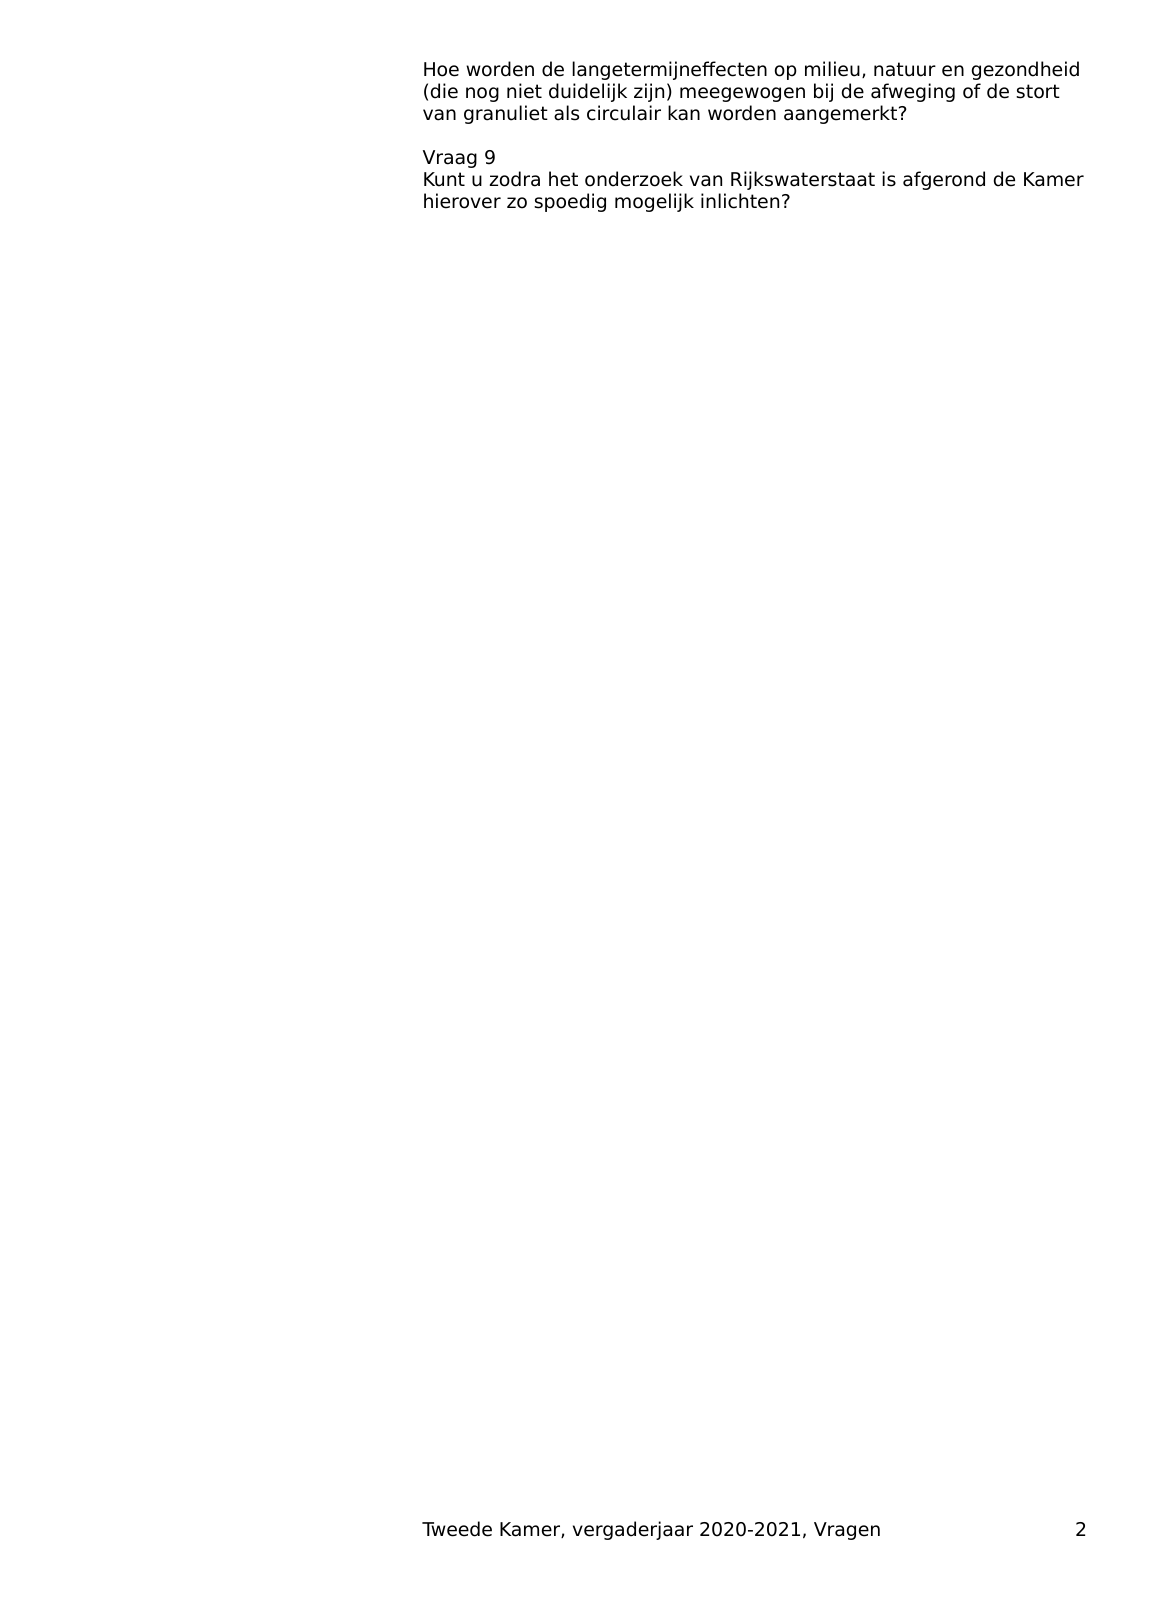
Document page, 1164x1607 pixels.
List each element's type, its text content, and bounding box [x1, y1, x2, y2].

text Kunt u zodra het onderzoek van Rijkswaterstaat is afgerond de Kamer hierover zo spoedig mogelijk inlichten? [422, 169, 1087, 213]
text Vraag 9 [422, 147, 1087, 169]
text Hoe worden de langetermijneffecten op milieu, natuur en gezondheid (die nog niet duidelijk zijn) meegewogen bij de afweging of de stort van granuliet als circulair kan worden aangemerkt? [422, 59, 1087, 125]
